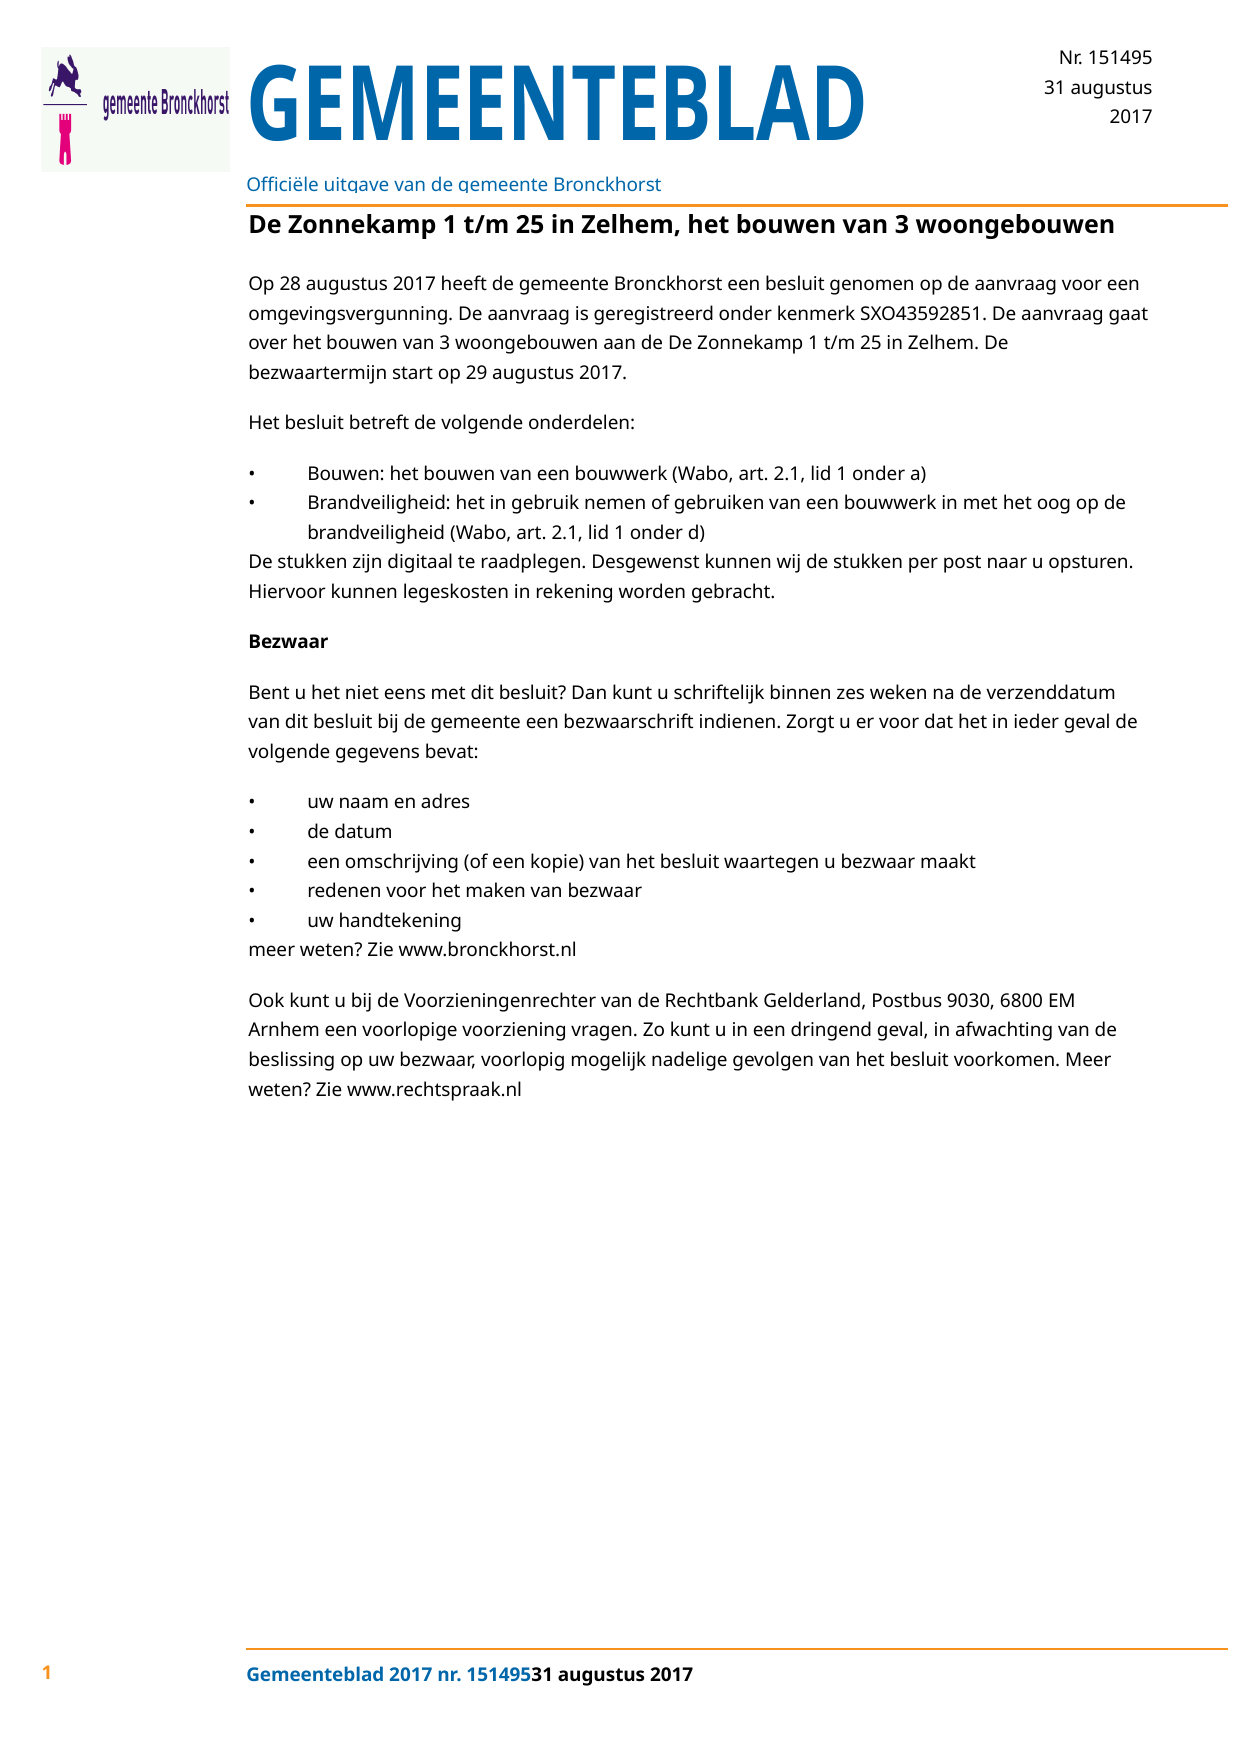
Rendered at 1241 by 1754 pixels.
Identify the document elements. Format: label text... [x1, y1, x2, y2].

list redenen voor het maken van bezwaar [248, 877, 1152, 903]
list Bouwen: het bouwen van een bouwwerk (Wabo, art. 2.1, lid 1 onder a) [248, 460, 1152, 486]
text De Zonnekamp 1 t/m 25 in Zelhem, het bouwen van 3 woongebouwen [248, 207, 1152, 241]
text Bent u het niet eens met dit besluit? Dan kunt u schriftelijk binnen zes weken na de verzenddatum van dit besluit bij de gemeente een bezwaarschrift indienen. Zorgt u er voor dat het in ieder geval de volgende gegevens bevat: [248, 679, 1152, 764]
list uw naam en adres [248, 789, 1152, 814]
text meer weten? Zie www.bronckhorst.nl [248, 937, 1152, 962]
text Ook kunt u bij de Voorzieningenrechter van de Rechtbank Gelderland, Postbus 9030, 6800 EM Arnhem een voorlopige voorziening vragen. Zo kunt u in een dringend geval, in afwachting van de beslissing op uw bezwaar, voorlopig mogelijk nadelige gevolgen van het besluit voorkomen. Meer weten? Zie www.rechtspraak.nl [248, 987, 1152, 1101]
text Bezwaar [248, 629, 1152, 654]
text Op 28 augustus 2017 heeft de gemeente Bronckhorst een besluit genomen op de aanvraag voor een omgevingsvergunning. De aanvraag is geregistreerd onder kenmerk SXO43592851. De aanvraag gaat over het bouwen van 3 woongebouwen aan de De Zonnekamp 1 t/m 25 in Zelhem. De bezwaartermijn start op 29 augustus 2017. [248, 270, 1152, 385]
text Het besluit betreft de volgende onderdelen: [248, 409, 1152, 435]
list de datum [248, 818, 1152, 844]
list een omschrijving (of een kopie) van het besluit waartegen u bezwaar maakt [248, 848, 1152, 873]
text De stukken zijn digitaal te raadplegen. Desgewenst kunnen wij de stukken per post naar u opsturen. Hiervoor kunnen legeskosten in rekening worden gebracht. [248, 549, 1152, 604]
picture [41, 47, 231, 172]
list uw handtekening [248, 907, 1152, 933]
list Brandveiligheid: het in gebruik nemen of gebruiken van een bouwwerk in met het oog op de brandveiligheid (Wabo, art. 2.1, lid 1 onder d) [248, 489, 1152, 545]
